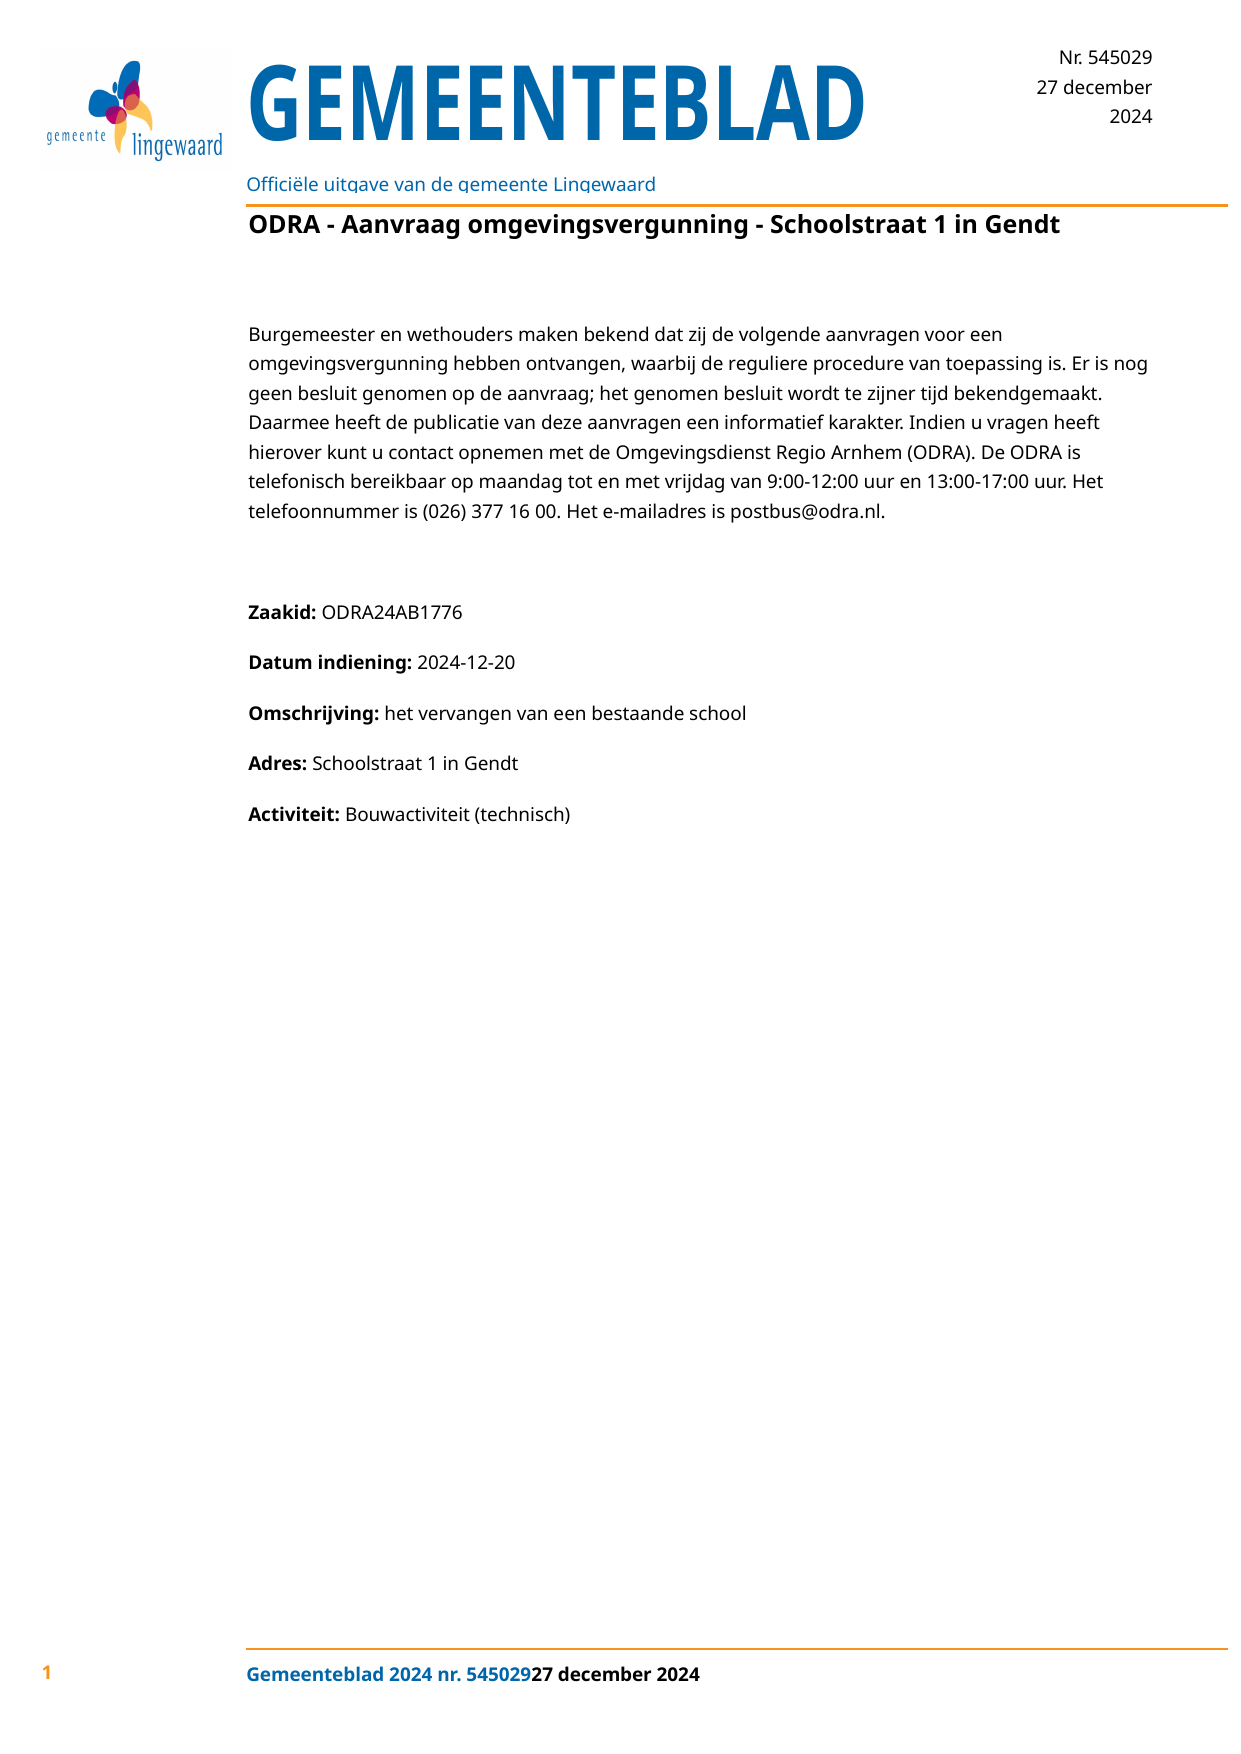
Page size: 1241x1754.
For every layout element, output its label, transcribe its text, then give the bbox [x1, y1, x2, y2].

text Datum indiening: 2024-12-20 [248, 649, 1152, 675]
text Omschrijving: het vervangen van een bestaande school [248, 700, 1152, 726]
text Activiteit: Bouwactiviteit (technisch) [248, 801, 1152, 826]
picture [41, 47, 231, 172]
text Zaakid: ODRA24AB1776 [248, 599, 1152, 625]
text ODRA - Aanvraag omgevingsvergunning - Schoolstraat 1 in Gendt [248, 207, 1152, 241]
text Adres: Schoolstraat 1 in Gendt [248, 750, 1152, 776]
text Burgemeester en wethouders maken bekend dat zij de volgende aanvragen voor een omgevingsvergunning hebben ontvangen, waarbij de reguliere procedure van toepassing is. Er is nog geen besluit genomen op de aanvraag; het genomen besluit wordt te zijner tijd bekendgemaakt. Daarmee heeft de publicatie van deze aanvragen een informatief karakter. Indien u vragen heeft hierover kunt u contact opnemen met de Omgevingsdienst Regio Arnhem (ODRA). De ODRA is telefonisch bereikbaar op maandag tot en met vrijdag van 9:00-12:00 uur en 13:00-17:00 uur. Het telefoonnummer is (026) 377 16 00. Het e-mailadres is postbus@odra.nl. [248, 321, 1152, 524]
